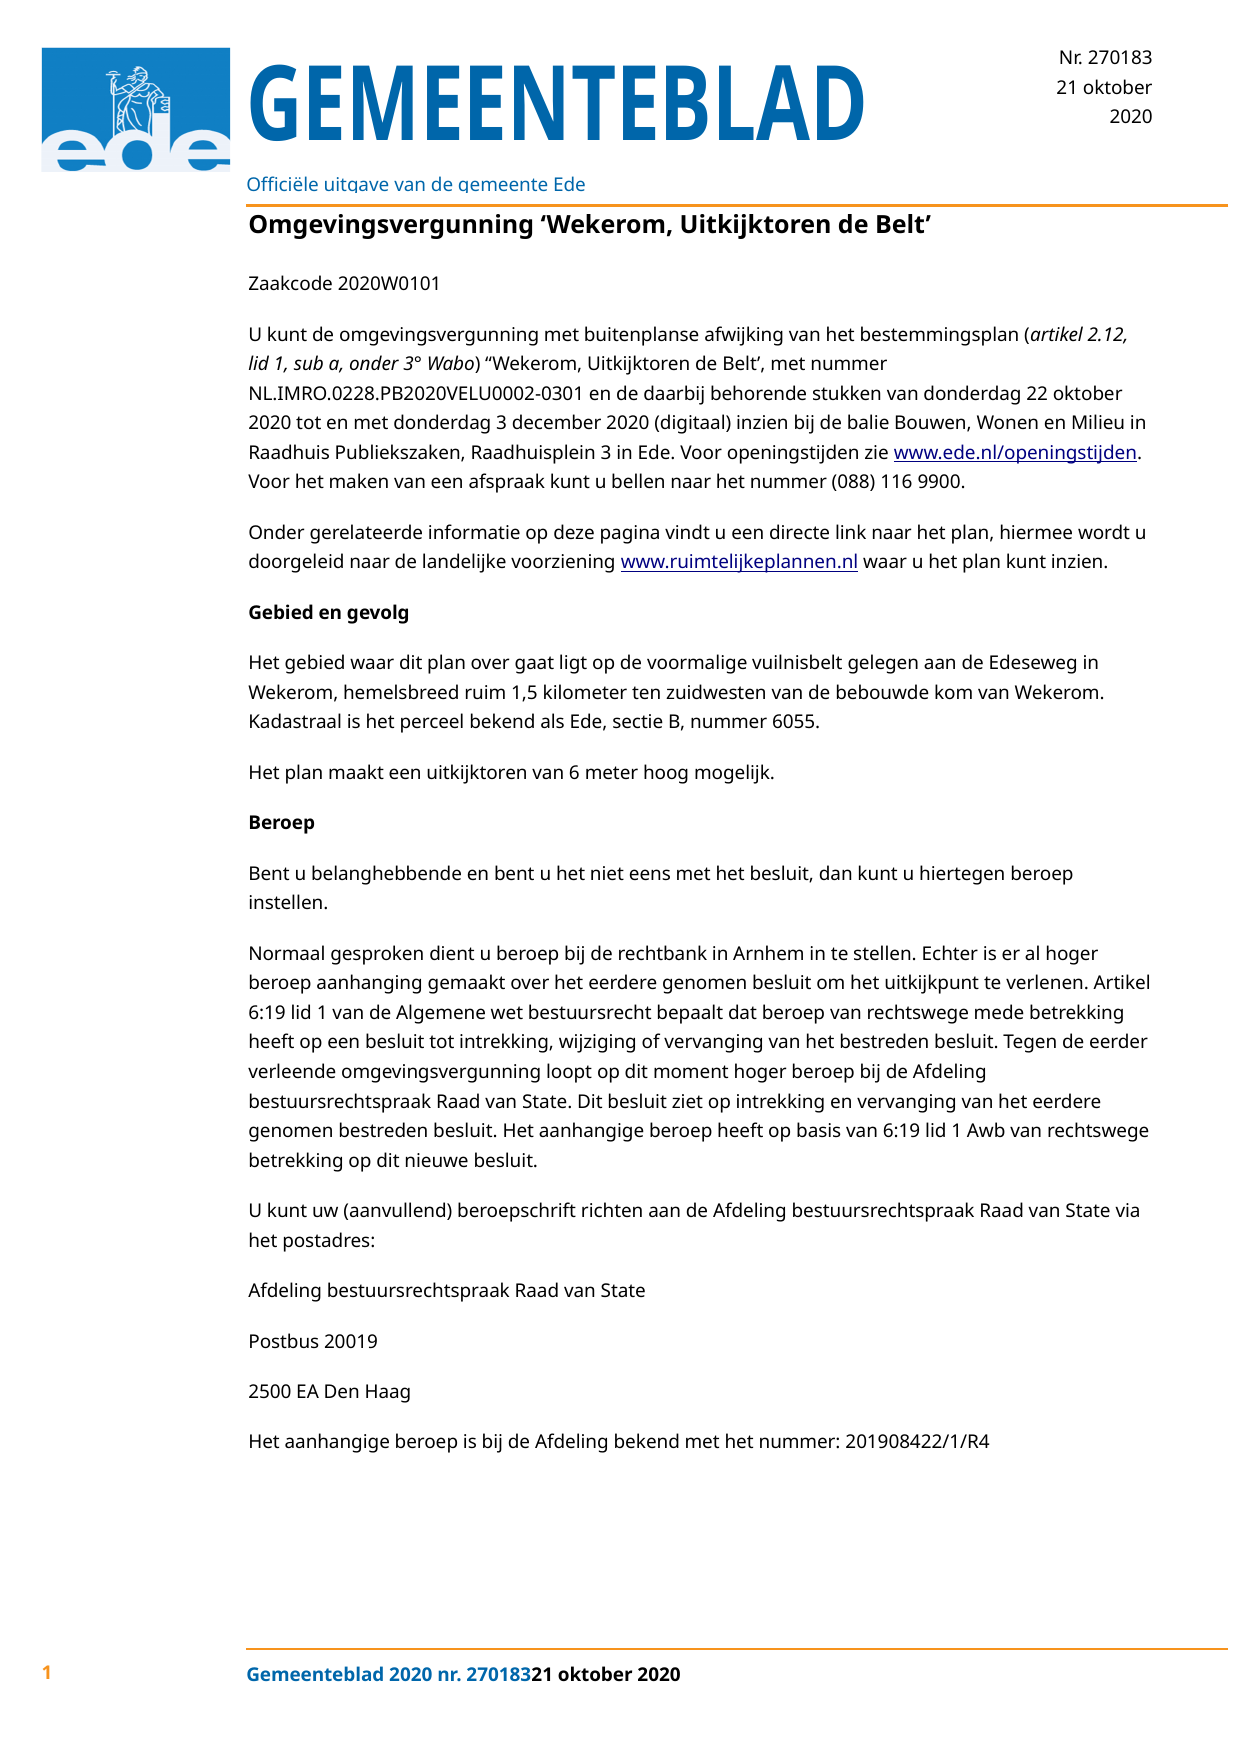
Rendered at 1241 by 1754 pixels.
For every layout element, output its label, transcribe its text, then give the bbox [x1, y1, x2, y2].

text Beroep [248, 809, 1152, 835]
text Bent u belanghebbende en bent u het niet eens met het besluit, dan kunt u hiertegen beroep instellen. [248, 860, 1152, 915]
text Afdeling bestuursrechtspraak Raad van State [248, 1277, 1152, 1303]
text Onder gerelateerde informatie op deze pagina vindt u een directe link naar het plan, hiermee wordt u doorgeleid naar de landelijke voorziening www.ruimtelijkeplannen.nl waar u het plan kunt inzien. [248, 519, 1152, 574]
text U kunt de omgevingsvergunning met buitenplanse afwijking van het bestemmingsplan (artikel 2.12, lid 1, sub a, onder 3° Wabo) ‘‘Wekerom, Uitkijktoren de Belt’, met nummer NL.IMRO.0228.PB2020VELU0002-0301 en de daarbij behorende stukken van donderdag 22 oktober 2020 tot en met donderdag 3 december 2020 (digitaal) inzien bij de balie Bouwen, Wonen en Milieu in Raadhuis Publiekszaken, Raadhuisplein 3 in Ede. Voor openingstijden zie www.ede.nl/openingstijden. Voor het maken van een afspraak kunt u bellen naar het nummer (088) 116 9900. [248, 321, 1152, 494]
text Het gebied waar dit plan over gaat ligt op de voormalige vuilnisbelt gelegen aan de Edeseweg in Wekerom, hemelsbreed ruim 1,5 kilometer ten zuidwesten van de bebouwde kom van Wekerom. Kadastraal is het perceel bekend als Ede, sectie B, nummer 6055. [248, 649, 1152, 734]
text 2500 EA Den Haag [248, 1378, 1152, 1404]
text Normaal gesproken dient u beroep bij de rechtbank in Arnhem in te stellen. Echter is er al hoger beroep aanhanging gemaakt over het eerdere genomen besluit om het uitkijkpunt te verlenen. Artikel 6:19 lid 1 van de Algemene wet bestuursrecht bepaalt dat beroep van rechtswege mede betrekking heeft op een besluit tot intrekking, wijziging of vervanging van het bestreden besluit. Tegen de eerder verleende omgevingsvergunning loopt op dit moment hoger beroep bij de Afdeling bestuursrechtspraak Raad van State. Dit besluit ziet op intrekking en vervanging van het eerdere genomen bestreden besluit. Het aanhangige beroep heeft op basis van 6:19 lid 1 Awb van rechtswege betrekking op dit nieuwe besluit. [248, 940, 1152, 1173]
text Omgevingsvergunning ‘Wekerom, Uitkijktoren de Belt’ [248, 207, 1152, 241]
text Zaakcode 2020W0101 [248, 270, 1152, 296]
picture [41, 47, 231, 172]
text U kunt uw (aanvullend) beroepschrift richten aan de Afdeling bestuursrechtspraak Raad van State via het postadres: [248, 1197, 1152, 1253]
text Het plan maakt een uitkijktoren van 6 meter hoog mogelijk. [248, 759, 1152, 785]
text Postbus 20019 [248, 1328, 1152, 1353]
text Het aanhangige beroep is bij de Afdeling bekend met het nummer: 201908422/1/R4 [248, 1429, 1152, 1454]
text Gebied en gevolg [248, 599, 1152, 625]
